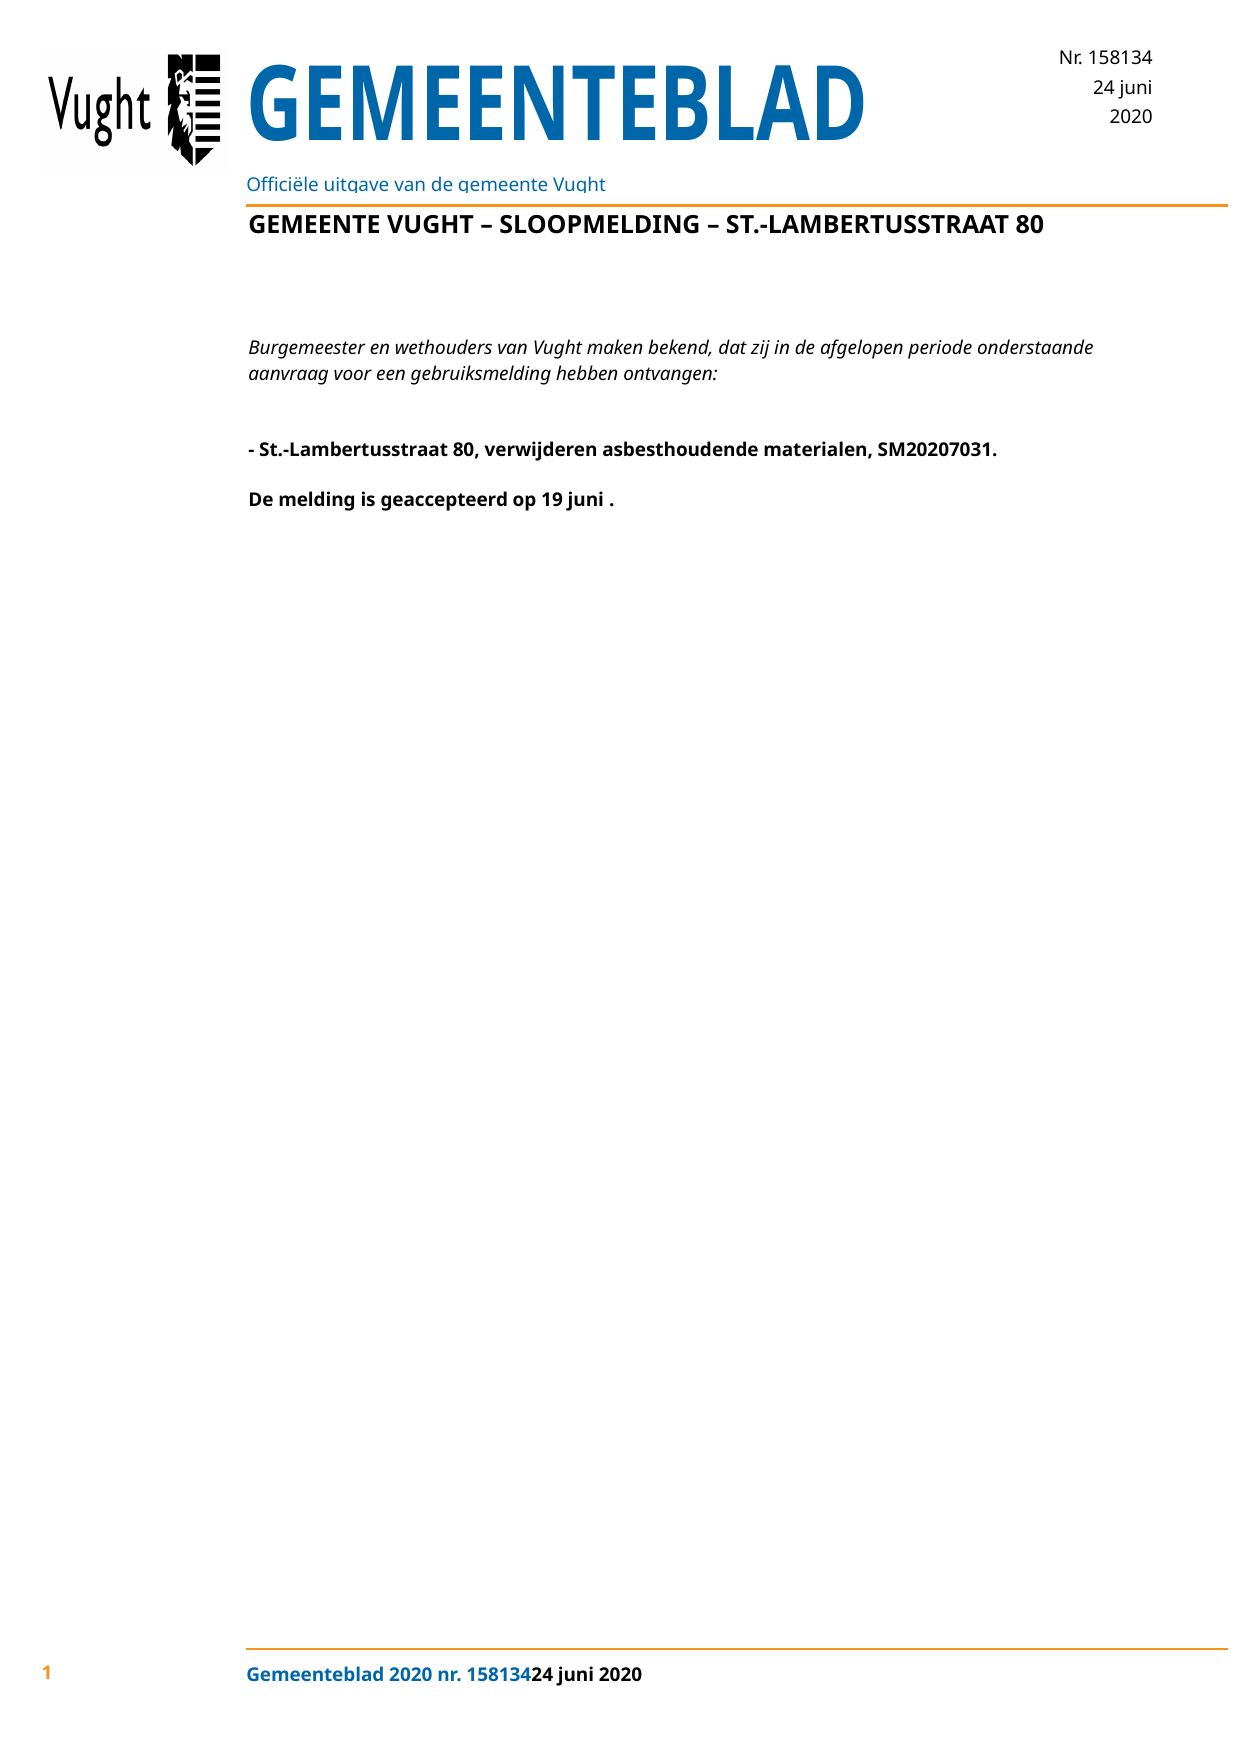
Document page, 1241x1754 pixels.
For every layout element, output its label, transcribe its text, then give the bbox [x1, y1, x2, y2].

text Burgemeester en wethouders van Vught maken bekend, dat zij in de afgelopen periode onderstaande aanvraag voor een gebruiksmelding hebben ontvangen: [248, 334, 1152, 386]
text De melding is geaccepteerd op 19 juni . [248, 487, 1152, 512]
text - St.-Lambertusstraat 80, verwijderen asbesthoudende materialen, SM20207031. [248, 436, 1152, 462]
picture [41, 47, 231, 172]
text GEMEENTE VUGHT – SLOOPMELDING – ST.-LAMBERTUSSTRAAT 80 [248, 207, 1152, 241]
